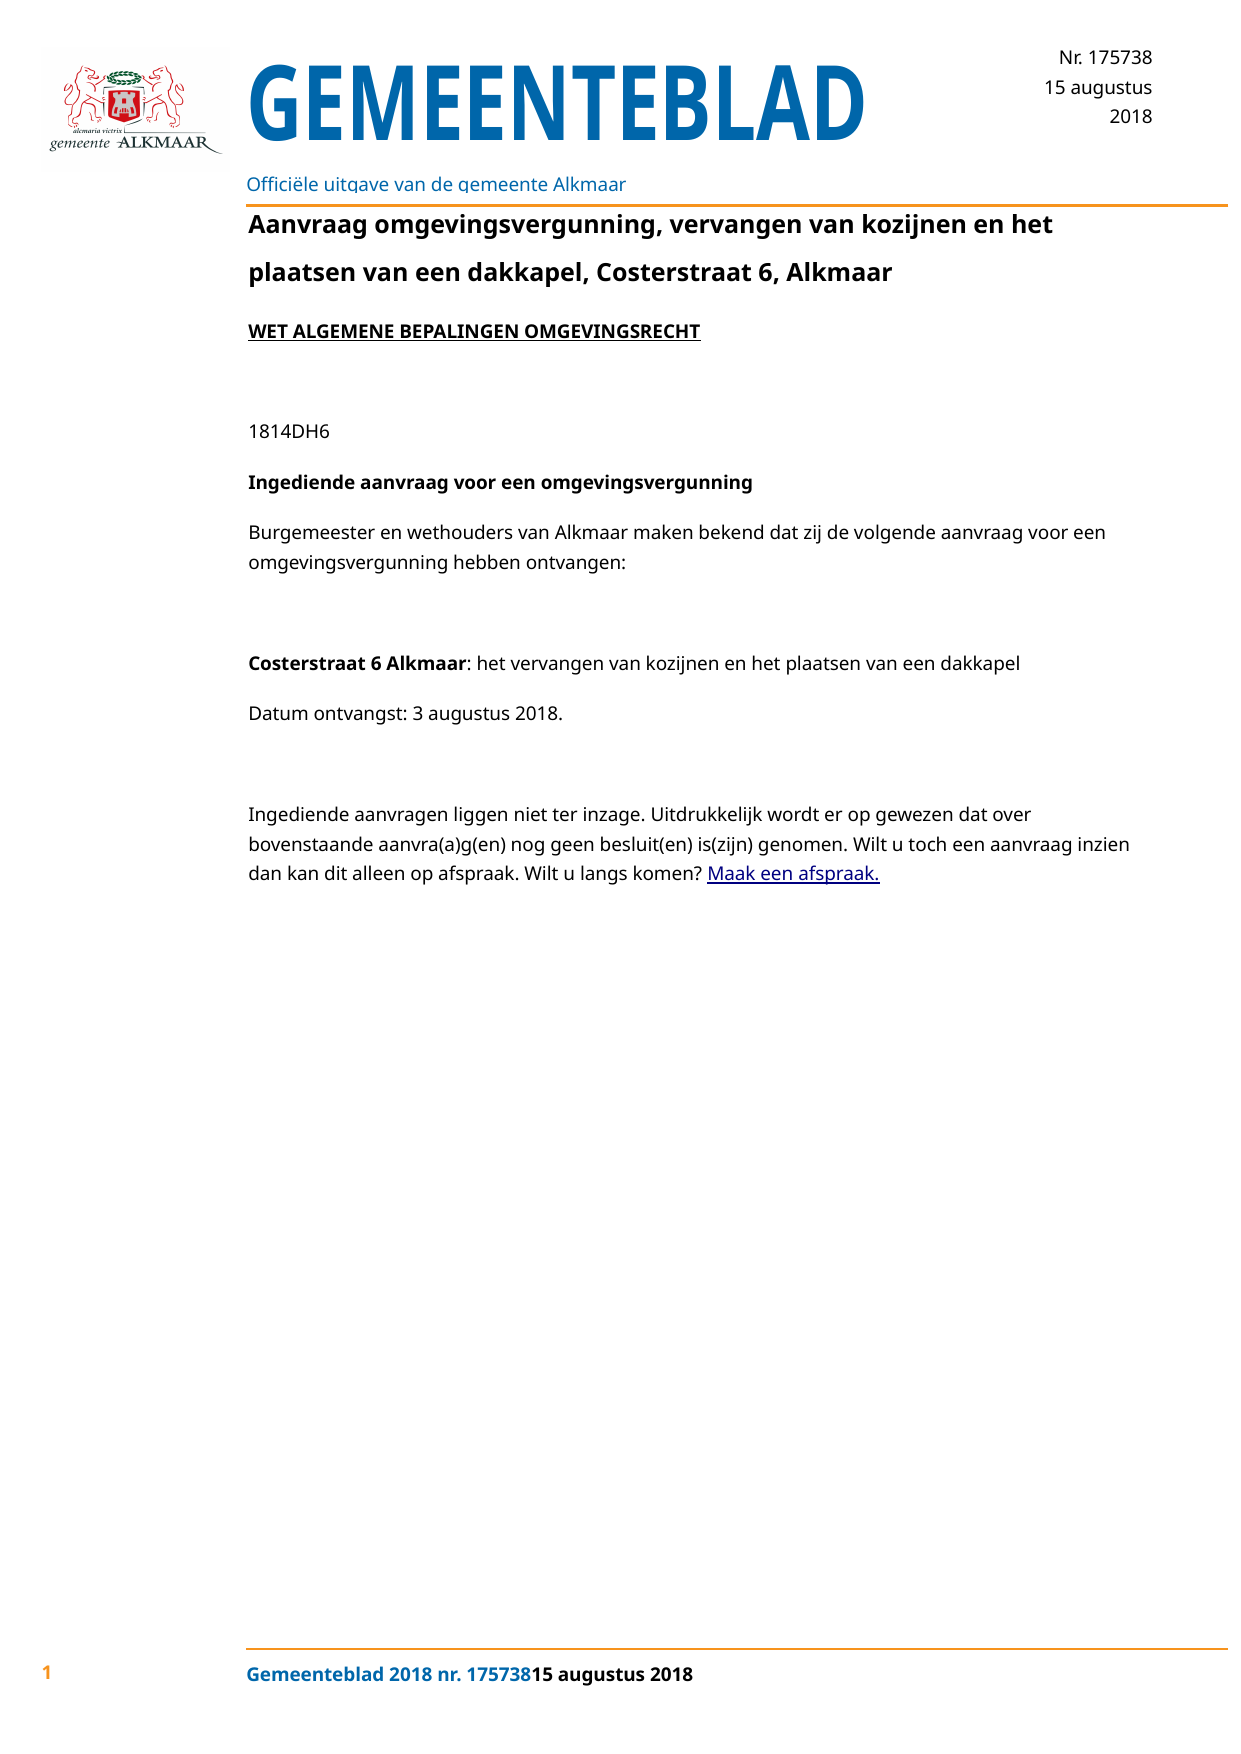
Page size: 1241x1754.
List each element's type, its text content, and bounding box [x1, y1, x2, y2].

text 1814DH6 [248, 419, 1152, 444]
text Datum ontvangst: 3 augustus 2018. [248, 700, 1152, 726]
text Burgemeester en wethouders van Alkmaar maken bekend dat zij de volgende aanvraag voor een omgevingsvergunning hebben ontvangen: [248, 519, 1152, 575]
text Costerstraat 6 Alkmaar: het vervangen van kozijnen en het plaatsen van een dakkapel [248, 650, 1152, 676]
text Aanvraag omgevingsvergunning, vervangen van kozijnen en het plaatsen van een dakkapel, Costerstraat 6, Alkmaar [248, 207, 1152, 288]
text Ingediende aanvraag voor een omgevingsvergunning [248, 469, 1152, 495]
text WET ALGEMENE BEPALINGEN OMGEVINGSRECHT [248, 318, 1152, 344]
picture [41, 47, 231, 172]
text Ingediende aanvragen liggen niet ter inzage. Uitdrukkelijk wordt er op gewezen dat over bovenstaande aanvra(a)g(en) nog geen besluit(en) is(zijn) genomen. Wilt u toch een aanvraag inzien dan kan dit alleen op afspraak. Wilt u langs komen? Maak een afspraak. [248, 801, 1152, 886]
